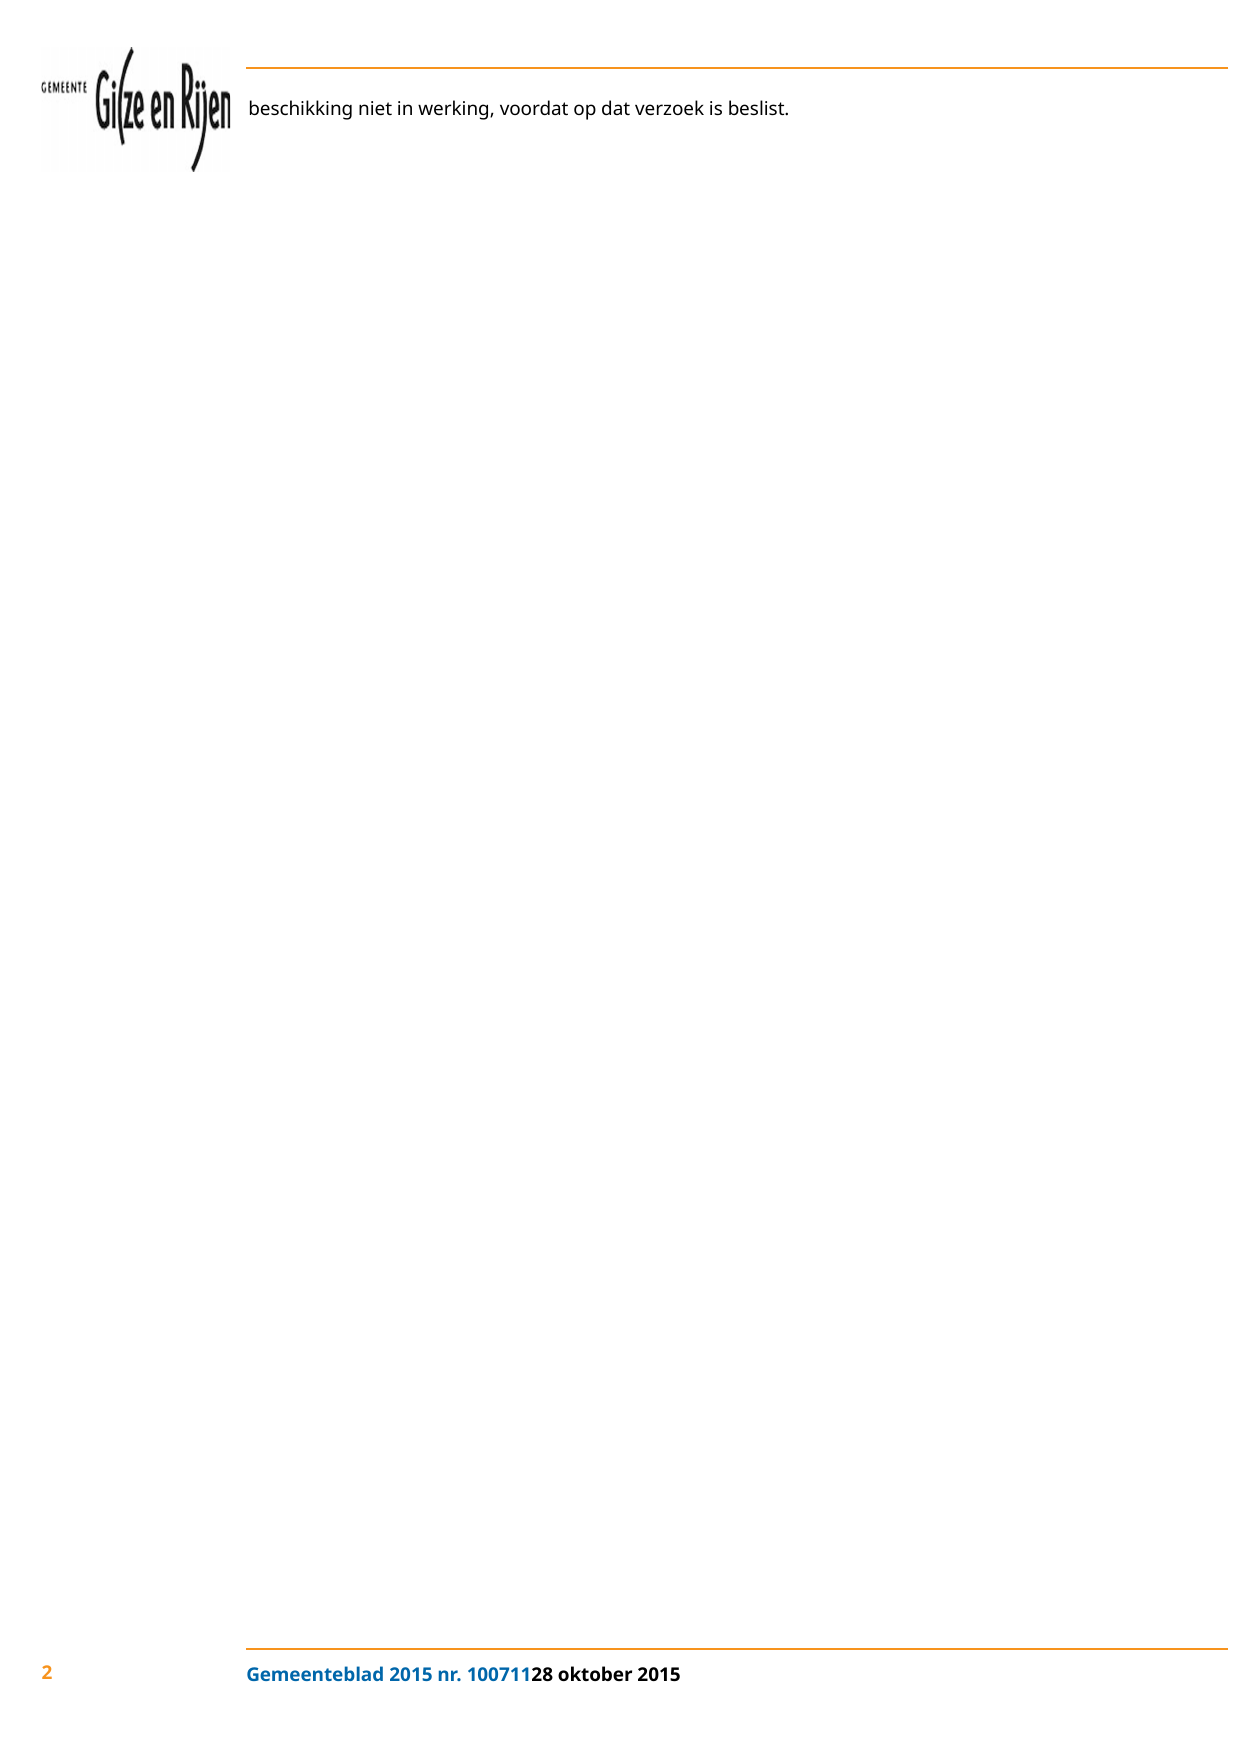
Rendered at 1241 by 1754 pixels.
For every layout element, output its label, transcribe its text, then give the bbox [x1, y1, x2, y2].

picture [41, 47, 231, 172]
text beschikking niet in werking, voordat op dat verzoek is beslist. [248, 95, 1152, 121]
